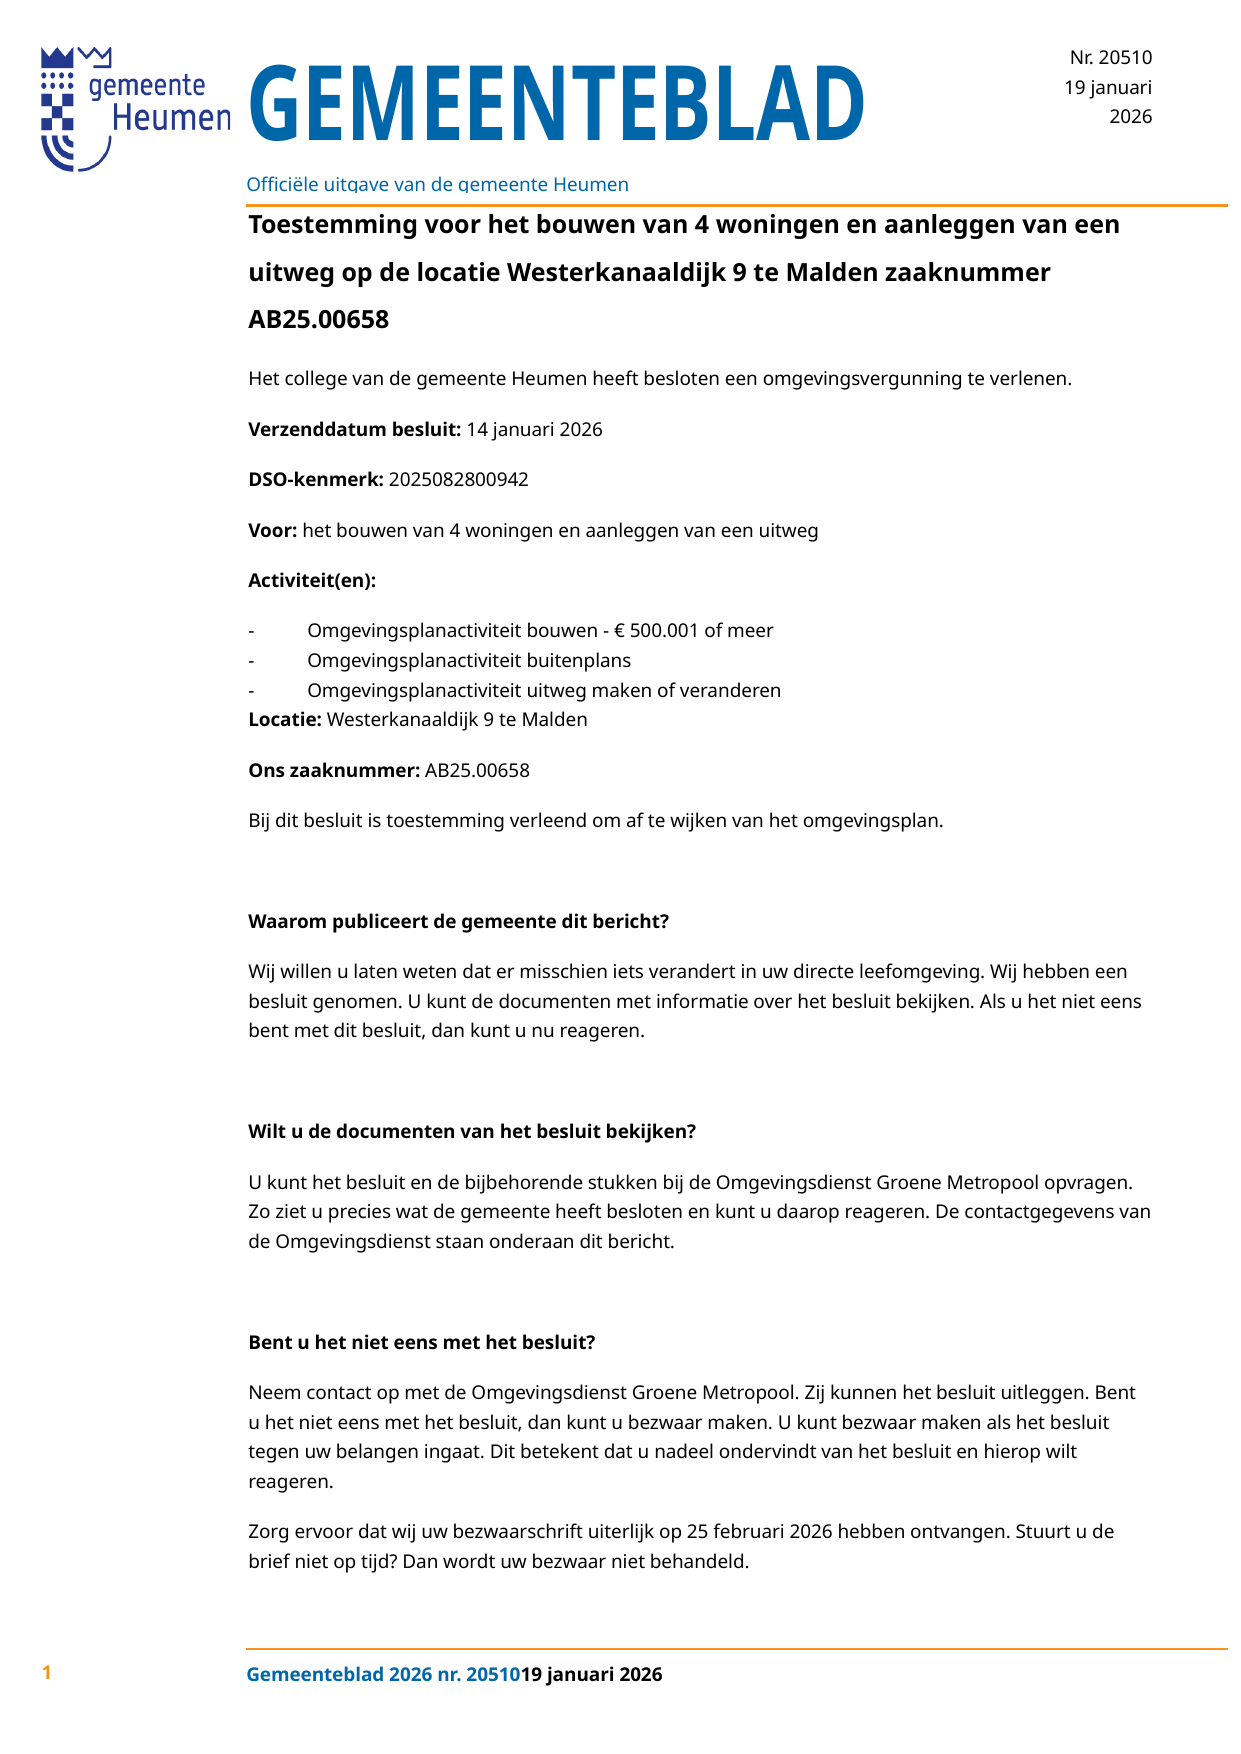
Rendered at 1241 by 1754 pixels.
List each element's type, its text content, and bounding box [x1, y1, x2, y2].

text Verzenddatum besluit: 14 januari 2026 [248, 416, 1152, 442]
text DSO-kenmerk: 2025082800942 [248, 466, 1152, 492]
list Omgevingsplanactiviteit uitweg maken of veranderen [248, 677, 1152, 702]
text Zorg ervoor dat wij uw bezwaarschrift uiterlijk op 25 februari 2026 hebben ontvangen. Stuurt u de brief niet op tijd? Dan wordt uw bezwaar niet behandeld. [248, 1518, 1152, 1574]
text Toestemming voor het bouwen van 4 woningen en aanleggen van een uitweg op de locatie Westerkanaaldijk 9 te Malden zaaknummer AB25.00658 [248, 207, 1152, 336]
text Bent u het niet eens met het besluit? [248, 1329, 1152, 1354]
text Waarom publiceert de gemeente dit bericht? [248, 908, 1152, 934]
text Voor: het bouwen van 4 woningen en aanleggen van een uitweg [248, 517, 1152, 542]
text U kunt het besluit en de bijbehorende stukken bij de Omgevingsdienst Groene Metropool opvragen. Zo ziet u precies wat de gemeente heeft besloten en kunt u daarop reageren. De contactgegevens van de Omgevingsdienst staan onderaan dit bericht. [248, 1169, 1152, 1254]
text Neem contact op met de Omgevingsdienst Groene Metropool. Zij kunnen het besluit uitleggen. Bent u het niet eens met het besluit, dan kunt u bezwaar maken. U kunt bezwaar maken als het besluit tegen uw belangen ingaat. Dit betekent dat u nadeel ondervindt van het besluit en hierop wilt reageren. [248, 1379, 1152, 1494]
text Activiteit(en): [248, 567, 1152, 593]
text Het college van de gemeente Heumen heeft besloten een omgevingsvergunning te verlenen. [248, 366, 1152, 391]
text Ons zaaknummer: AB25.00658 [248, 757, 1152, 782]
text Wij willen u laten weten dat er misschien iets verandert in uw directe leefomgeving. Wij hebben een besluit genomen. U kunt de documenten met informatie over het besluit bekijken. Als u het niet eens bent met dit besluit, dan kunt u nu reageren. [248, 958, 1152, 1043]
text Bij dit besluit is toestemming verleend om af te wijken van het omgevingsplan. [248, 807, 1152, 833]
text Wilt u de documenten van het besluit bekijken? [248, 1118, 1152, 1144]
text Locatie: Westerkanaaldijk 9 te Malden [248, 706, 1152, 732]
list Omgevingsplanactiviteit buitenplans [248, 647, 1152, 673]
picture [41, 47, 231, 172]
list Omgevingsplanactiviteit bouwen - € 500.001 of meer [248, 618, 1152, 643]
